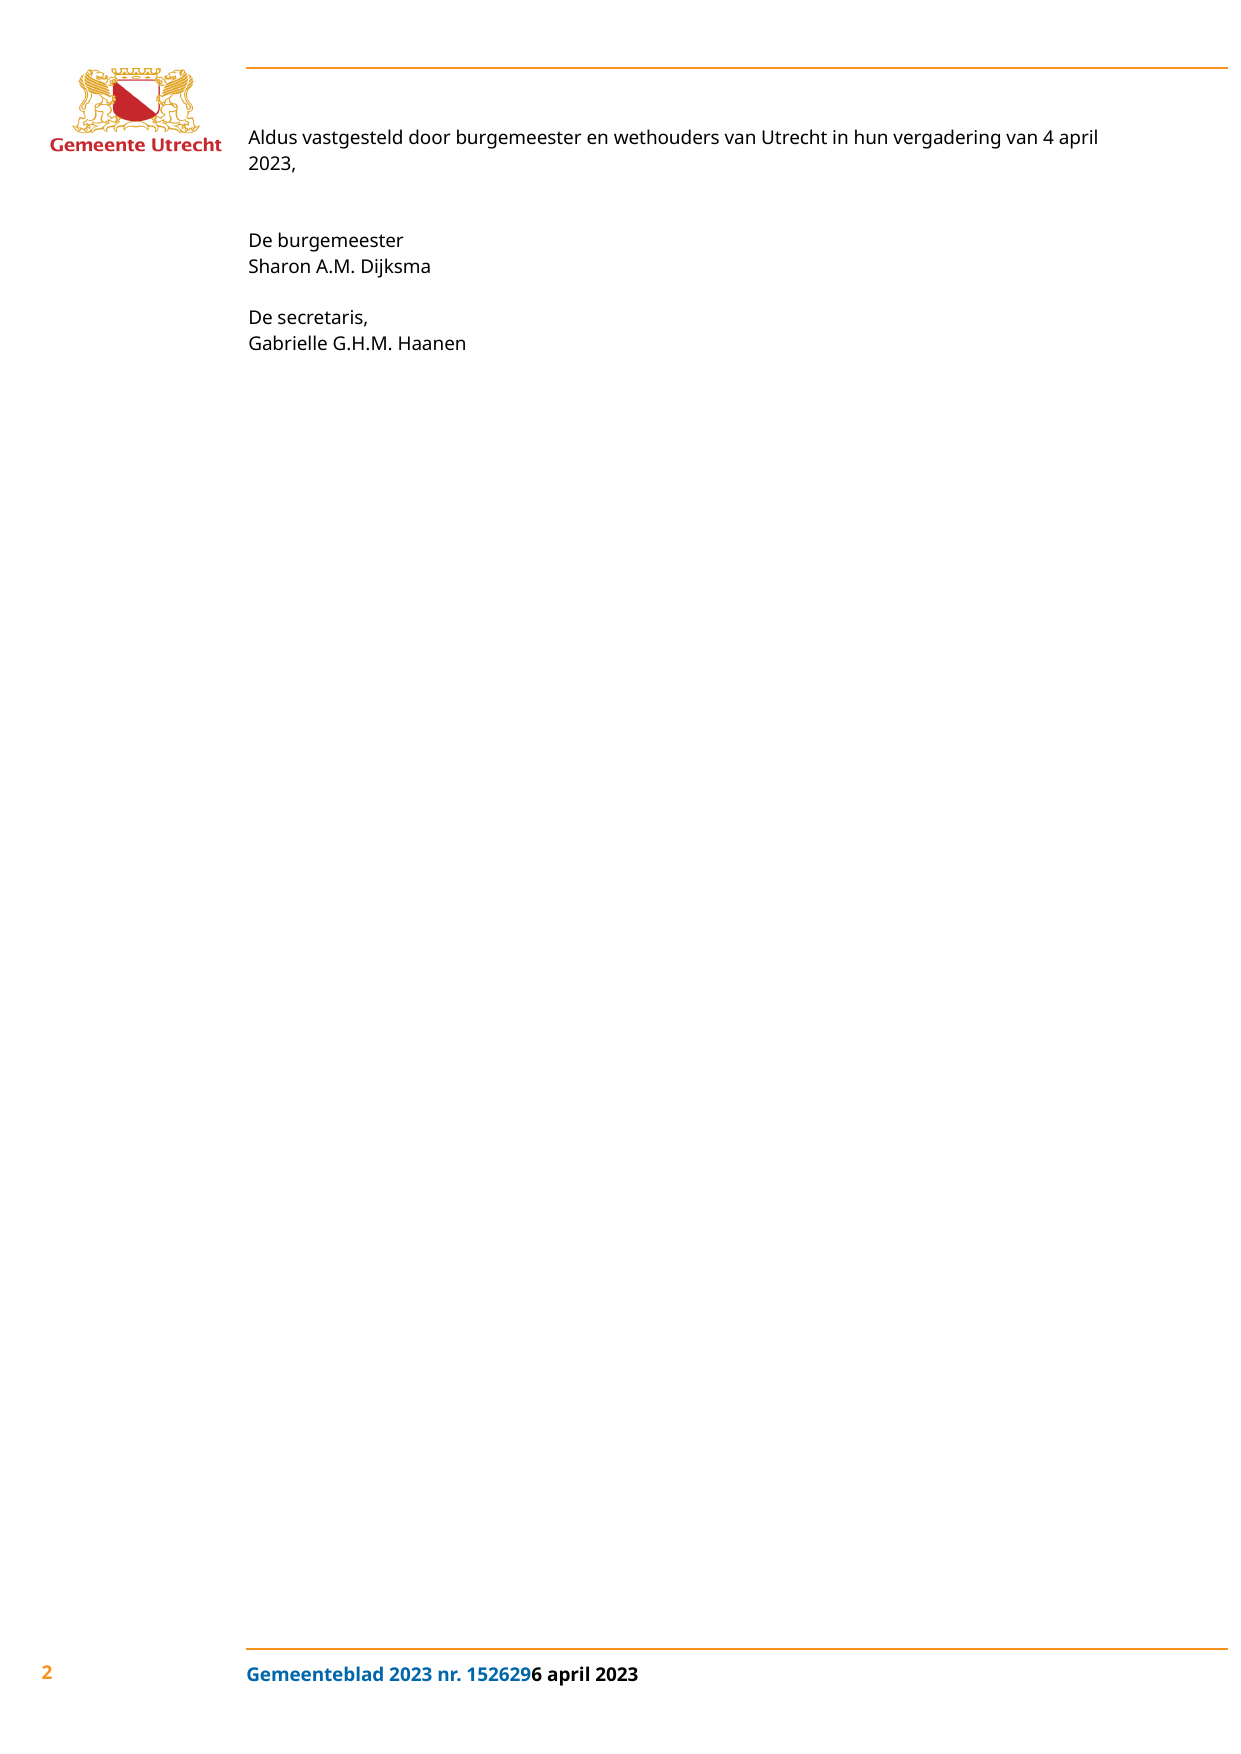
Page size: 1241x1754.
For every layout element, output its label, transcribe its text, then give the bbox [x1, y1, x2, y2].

text Sharon A.M. Dijksma [248, 253, 1152, 279]
text De burgemeester [248, 227, 1152, 253]
text De secretaris, [248, 304, 1152, 330]
text Aldus vastgesteld door burgemeester en wethouders van Utrecht in hun vergadering van 4 april 2023, [248, 124, 1152, 176]
text Gabrielle G.H.M. Haanen [248, 330, 1152, 356]
picture [41, 47, 231, 172]
